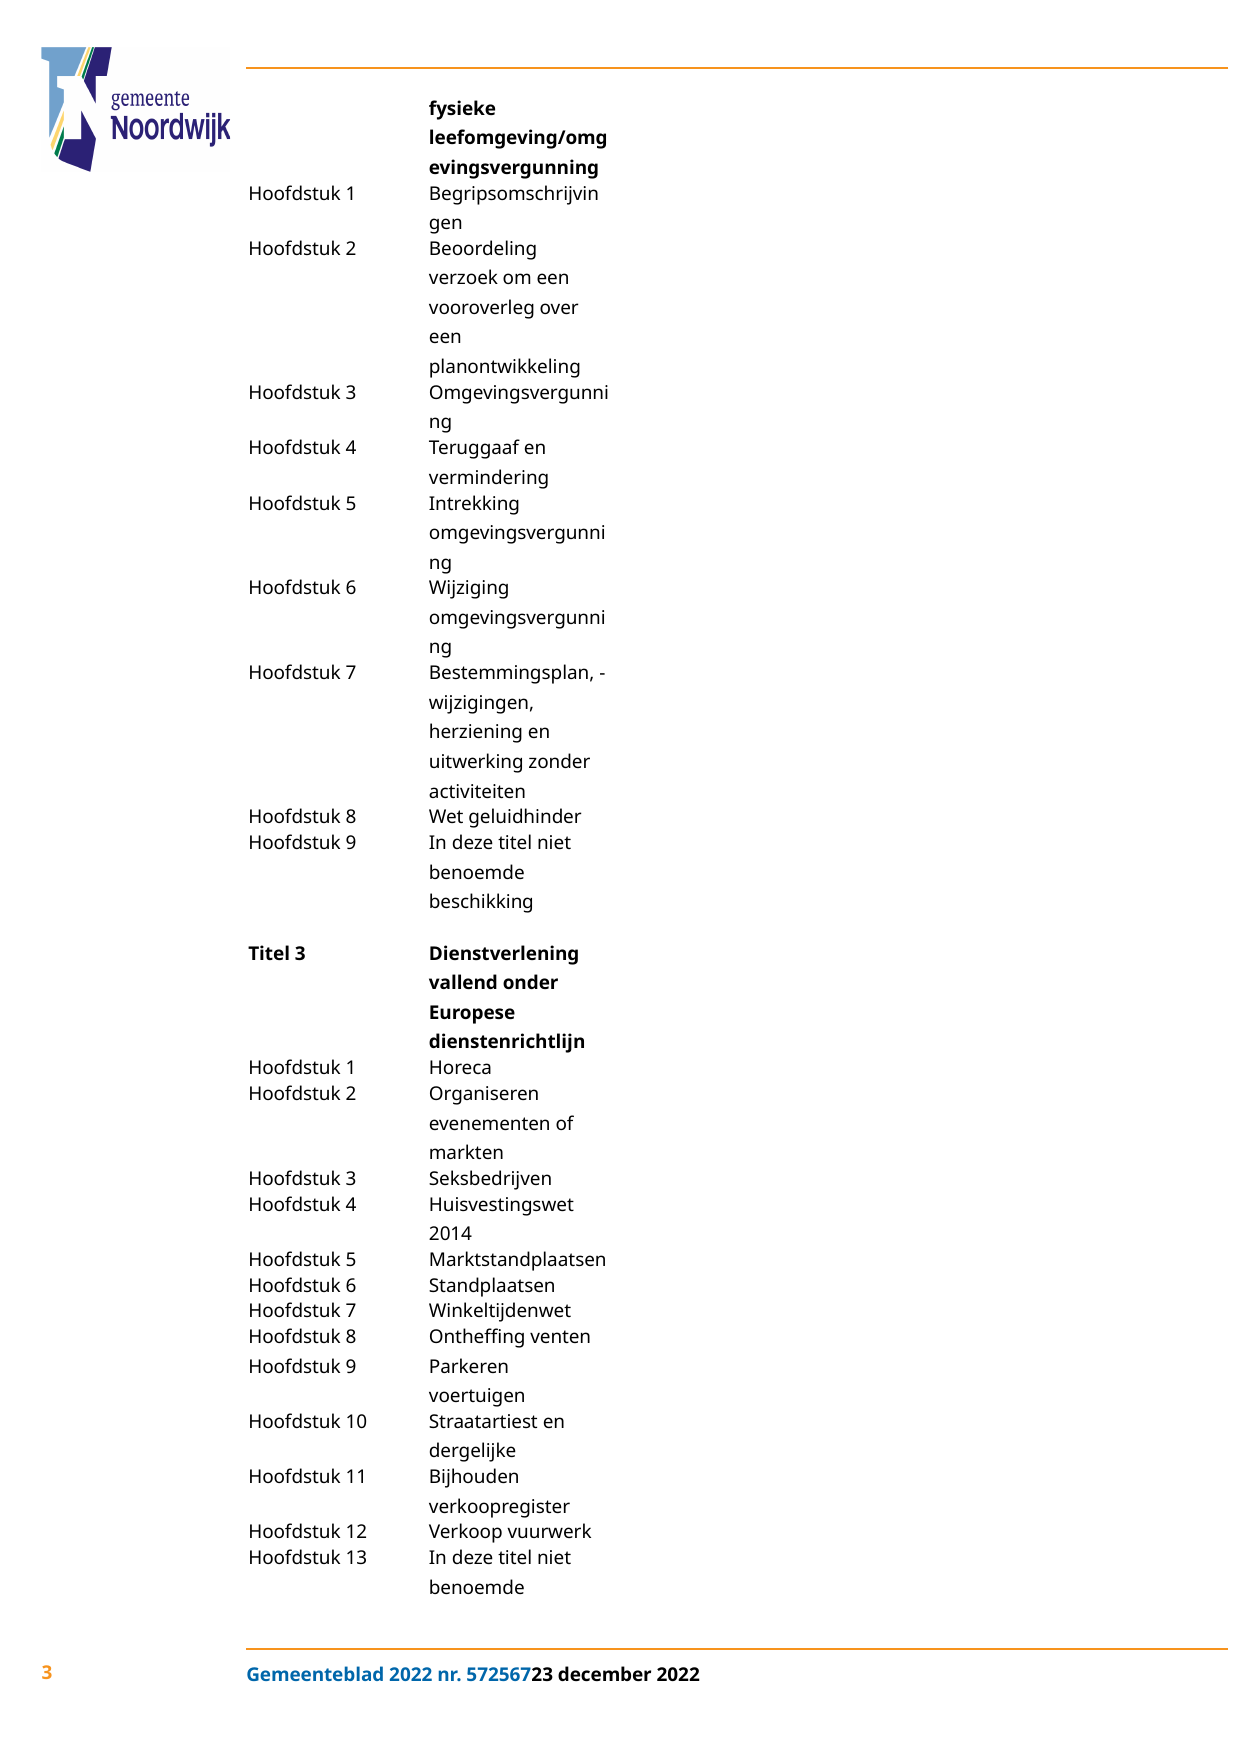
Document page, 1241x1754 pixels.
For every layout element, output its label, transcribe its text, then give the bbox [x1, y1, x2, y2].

table_cell [971, 1545, 1152, 1600]
table_cell Hoofdstuk 13 [248, 1545, 429, 1600]
table_cell Hoofdstuk 8 [248, 804, 429, 829]
table_cell [971, 829, 1152, 914]
table_cell Huisvestingswet 2014 [429, 1191, 609, 1246]
table_cell Hoofdstuk 4 [248, 434, 429, 490]
table_cell [971, 914, 1152, 940]
table_cell Hoofdstuk 5 [248, 490, 429, 574]
table_cell [609, 1191, 971, 1246]
table_cell Winkeltijdenwet [429, 1298, 609, 1323]
table_cell [609, 1323, 971, 1408]
table_cell [609, 1080, 971, 1165]
table_cell Hoofdstuk 9 [248, 829, 429, 914]
table_cell [609, 95, 971, 180]
table_cell In deze titel niet benoemde [429, 1545, 609, 1600]
table_cell Hoofdstuk 10 [248, 1408, 429, 1463]
table_cell [971, 660, 1152, 803]
table_cell [971, 1165, 1152, 1191]
table_cell [609, 1519, 971, 1544]
table_cell Titel 3 [248, 940, 429, 1054]
table_cell [609, 1165, 971, 1191]
table_cell [609, 1298, 971, 1323]
picture [41, 47, 231, 172]
table_cell Hoofdstuk 4 [248, 1191, 429, 1246]
table_cell [609, 490, 971, 574]
table_cell [971, 95, 1152, 180]
table_cell [971, 1080, 1152, 1165]
table_cell Organiseren evenementen of markten [429, 1080, 609, 1165]
table_cell [609, 1408, 971, 1463]
table_cell [971, 1408, 1152, 1463]
table_cell Hoofdstuk 1 [248, 180, 429, 235]
table_cell Hoofdstuk 1 [248, 1054, 429, 1080]
table_cell [971, 180, 1152, 235]
table_cell Hoofdstuk 6 [248, 575, 429, 659]
table_cell Hoofdstuk 2 [248, 235, 429, 379]
table_cell [609, 1246, 971, 1272]
table_cell [609, 575, 971, 659]
table_cell Verkoop vuurwerk [429, 1519, 609, 1544]
table_cell [609, 1272, 971, 1297]
table_cell [248, 95, 429, 180]
table_cell [609, 235, 971, 379]
table_cell Wijziging omgevingsvergunning [429, 575, 609, 659]
table_cell Ontheffing venten Parkeren voertuigen [429, 1323, 609, 1408]
table_cell Beoordeling verzoek om een vooroverleg over een planontwikkeling [429, 235, 609, 379]
table_cell Hoofdstuk 6 [248, 1272, 429, 1297]
table_cell [609, 914, 971, 940]
table_cell [971, 940, 1152, 1054]
table_cell [971, 379, 1152, 434]
table_cell [971, 235, 1152, 379]
table_cell Horeca [429, 1054, 609, 1080]
table_cell [971, 1191, 1152, 1246]
table_cell [971, 1272, 1152, 1297]
table_cell [971, 1298, 1152, 1323]
table_cell [609, 940, 971, 1054]
table_cell Hoofdstuk 7 [248, 660, 429, 803]
table_cell [248, 914, 429, 940]
table_cell [971, 804, 1152, 829]
table_cell [971, 1519, 1152, 1544]
table_cell Bestemmingsplan, - wijzigingen, herziening en uitwerking zonder activiteiten [429, 660, 609, 803]
table_cell Dienstverlening vallend onder Europese dienstenrichtlijn [429, 940, 609, 1054]
table_cell [971, 1246, 1152, 1272]
table_cell [609, 1464, 971, 1519]
table_cell [971, 1323, 1152, 1408]
table_cell Hoofdstuk 2 [248, 1080, 429, 1165]
table_cell Omgevingsvergunning [429, 379, 609, 434]
table_cell [609, 434, 971, 490]
table_cell Hoofdstuk 3 [248, 1165, 429, 1191]
table_cell Standplaatsen [429, 1272, 609, 1297]
table_cell [609, 180, 971, 235]
table_cell Hoofdstuk 7 [248, 1298, 429, 1323]
table_cell Marktstandplaatsen [429, 1246, 609, 1272]
table_cell [971, 1464, 1152, 1519]
table_cell In deze titel niet benoemde beschikking [429, 829, 609, 914]
table_cell fysieke leefomgeving/omgevingsvergunning [429, 95, 609, 180]
table_cell Bijhouden verkoopregister [429, 1464, 609, 1519]
table_cell [429, 914, 609, 940]
table_cell Begripsomschrijvingen [429, 180, 609, 235]
table_cell [971, 575, 1152, 659]
table_cell [971, 490, 1152, 574]
table_cell Hoofdstuk 12 [248, 1519, 429, 1544]
table_cell Hoofdstuk 8 Hoofdstuk 9 [248, 1323, 429, 1408]
table_cell Hoofdstuk 5 [248, 1246, 429, 1272]
table_cell [609, 1054, 971, 1080]
table_cell [609, 829, 971, 914]
table_cell [971, 434, 1152, 490]
table_cell [609, 804, 971, 829]
table_cell [609, 660, 971, 803]
table_cell [609, 1545, 971, 1600]
table_cell Hoofdstuk 11 [248, 1464, 429, 1519]
table_cell Intrekking omgevingsvergunning [429, 490, 609, 574]
table_cell Wet geluidhinder [429, 804, 609, 829]
table_cell [971, 1054, 1152, 1080]
table_cell Teruggaaf en vermindering [429, 434, 609, 490]
table_cell [609, 379, 971, 434]
table_cell Seksbedrijven [429, 1165, 609, 1191]
table_cell Straatartiest en dergelijke [429, 1408, 609, 1463]
table_cell Hoofdstuk 3 [248, 379, 429, 434]
